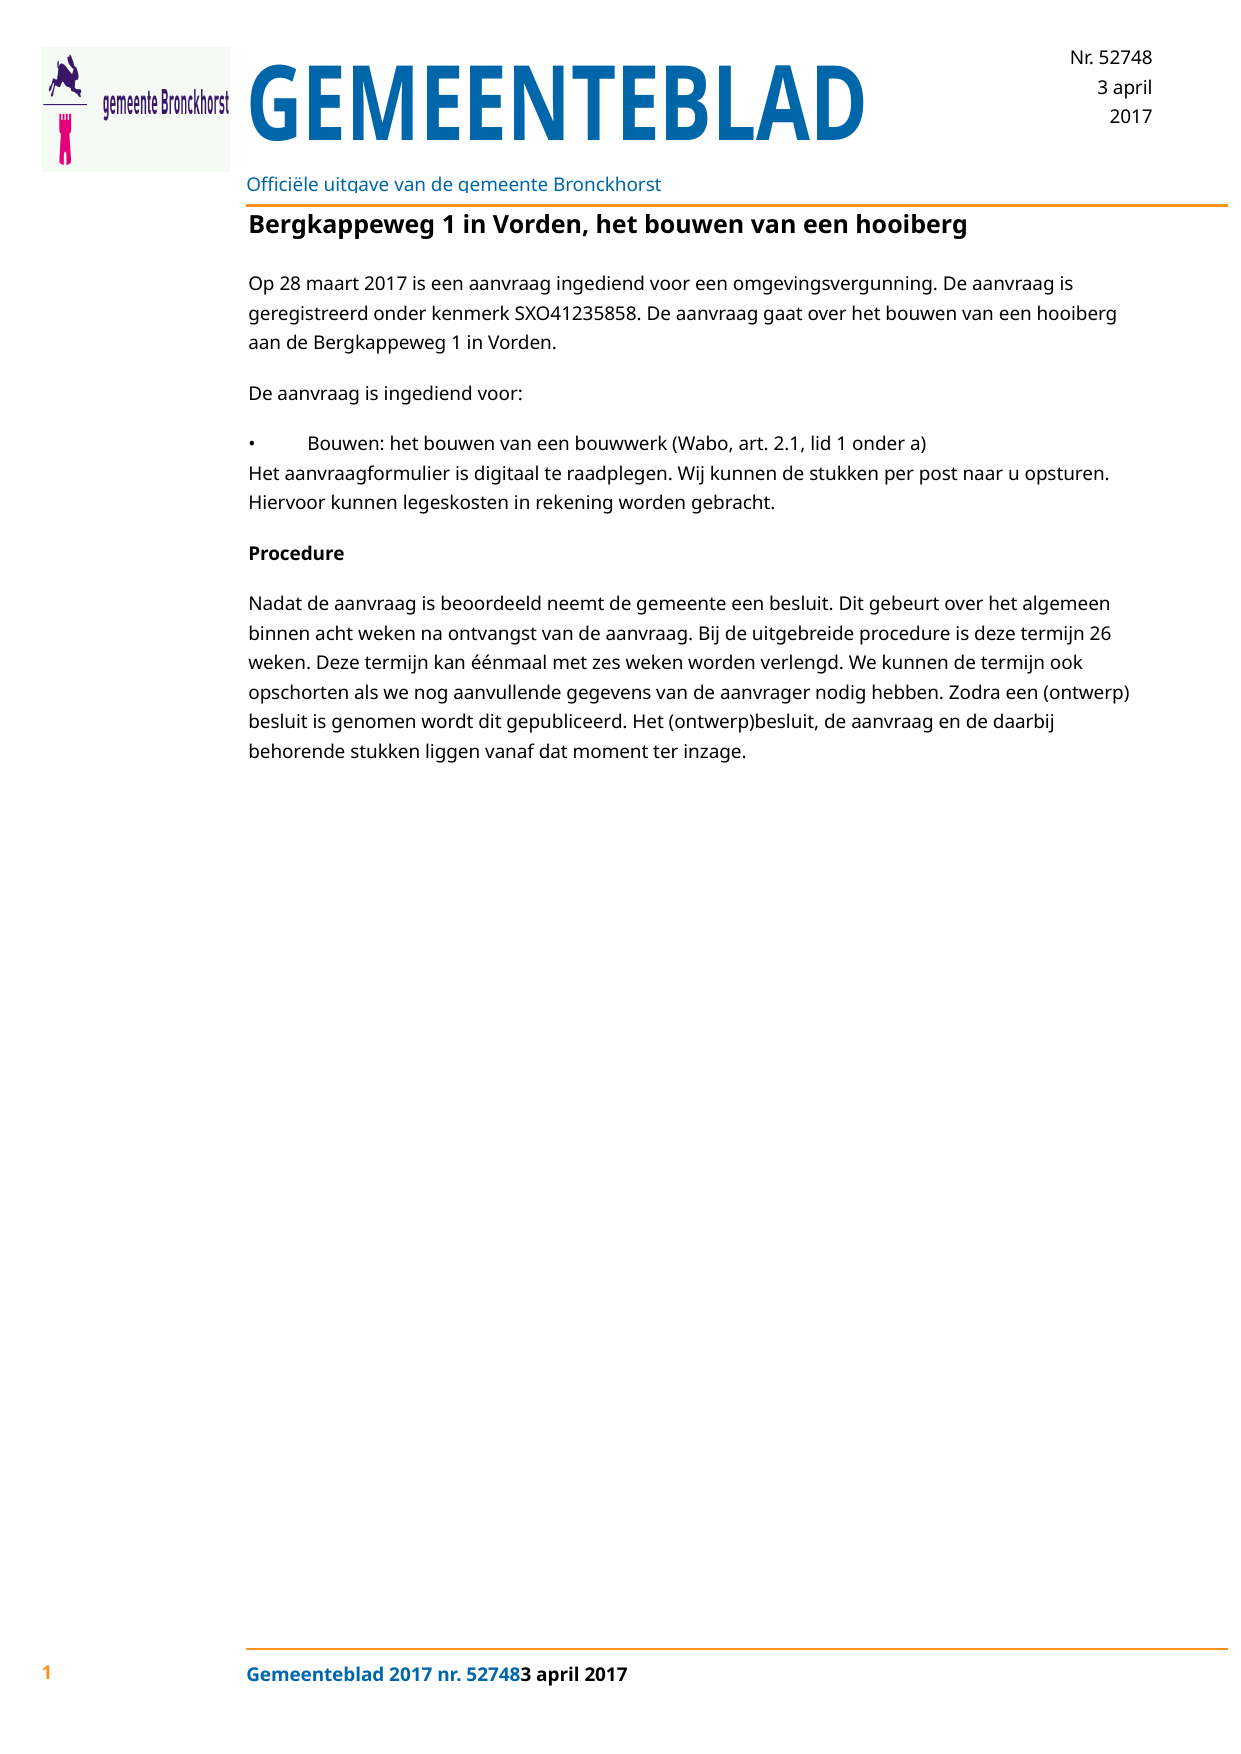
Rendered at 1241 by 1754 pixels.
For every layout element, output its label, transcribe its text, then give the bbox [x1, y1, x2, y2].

text De aanvraag is ingediend voor: [248, 380, 1152, 406]
picture [41, 47, 231, 172]
text Op 28 maart 2017 is een aanvraag ingediend voor een omgevingsvergunning. De aanvraag is geregistreerd onder kenmerk SXO41235858. De aanvraag gaat over het bouwen van een hooiberg aan de Bergkappeweg 1 in Vorden. [248, 270, 1152, 355]
list Bouwen: het bouwen van een bouwwerk (Wabo, art. 2.1, lid 1 onder a) [248, 430, 1152, 456]
text Bergkappeweg 1 in Vorden, het bouwen van een hooiberg [248, 207, 1152, 241]
text Het aanvraagformulier is digitaal te raadplegen. Wij kunnen de stukken per post naar u opsturen. Hiervoor kunnen legeskosten in rekening worden gebracht. [248, 460, 1152, 515]
text Procedure [248, 540, 1152, 566]
text Nadat de aanvraag is beoordeeld neemt de gemeente een besluit. Dit gebeurt over het algemeen binnen acht weken na ontvangst van de aanvraag. Bij de uitgebreide procedure is deze termijn 26 weken. Deze termijn kan éénmaal met zes weken worden verlengd. We kunnen de termijn ook opschorten als we nog aanvullende gegevens van de aanvrager nodig hebben. Zodra een (ontwerp) besluit is genomen wordt dit gepubliceerd. Het (ontwerp)besluit, de aanvraag en de daarbij behorende stukken liggen vanaf dat moment ter inzage. [248, 590, 1152, 764]
